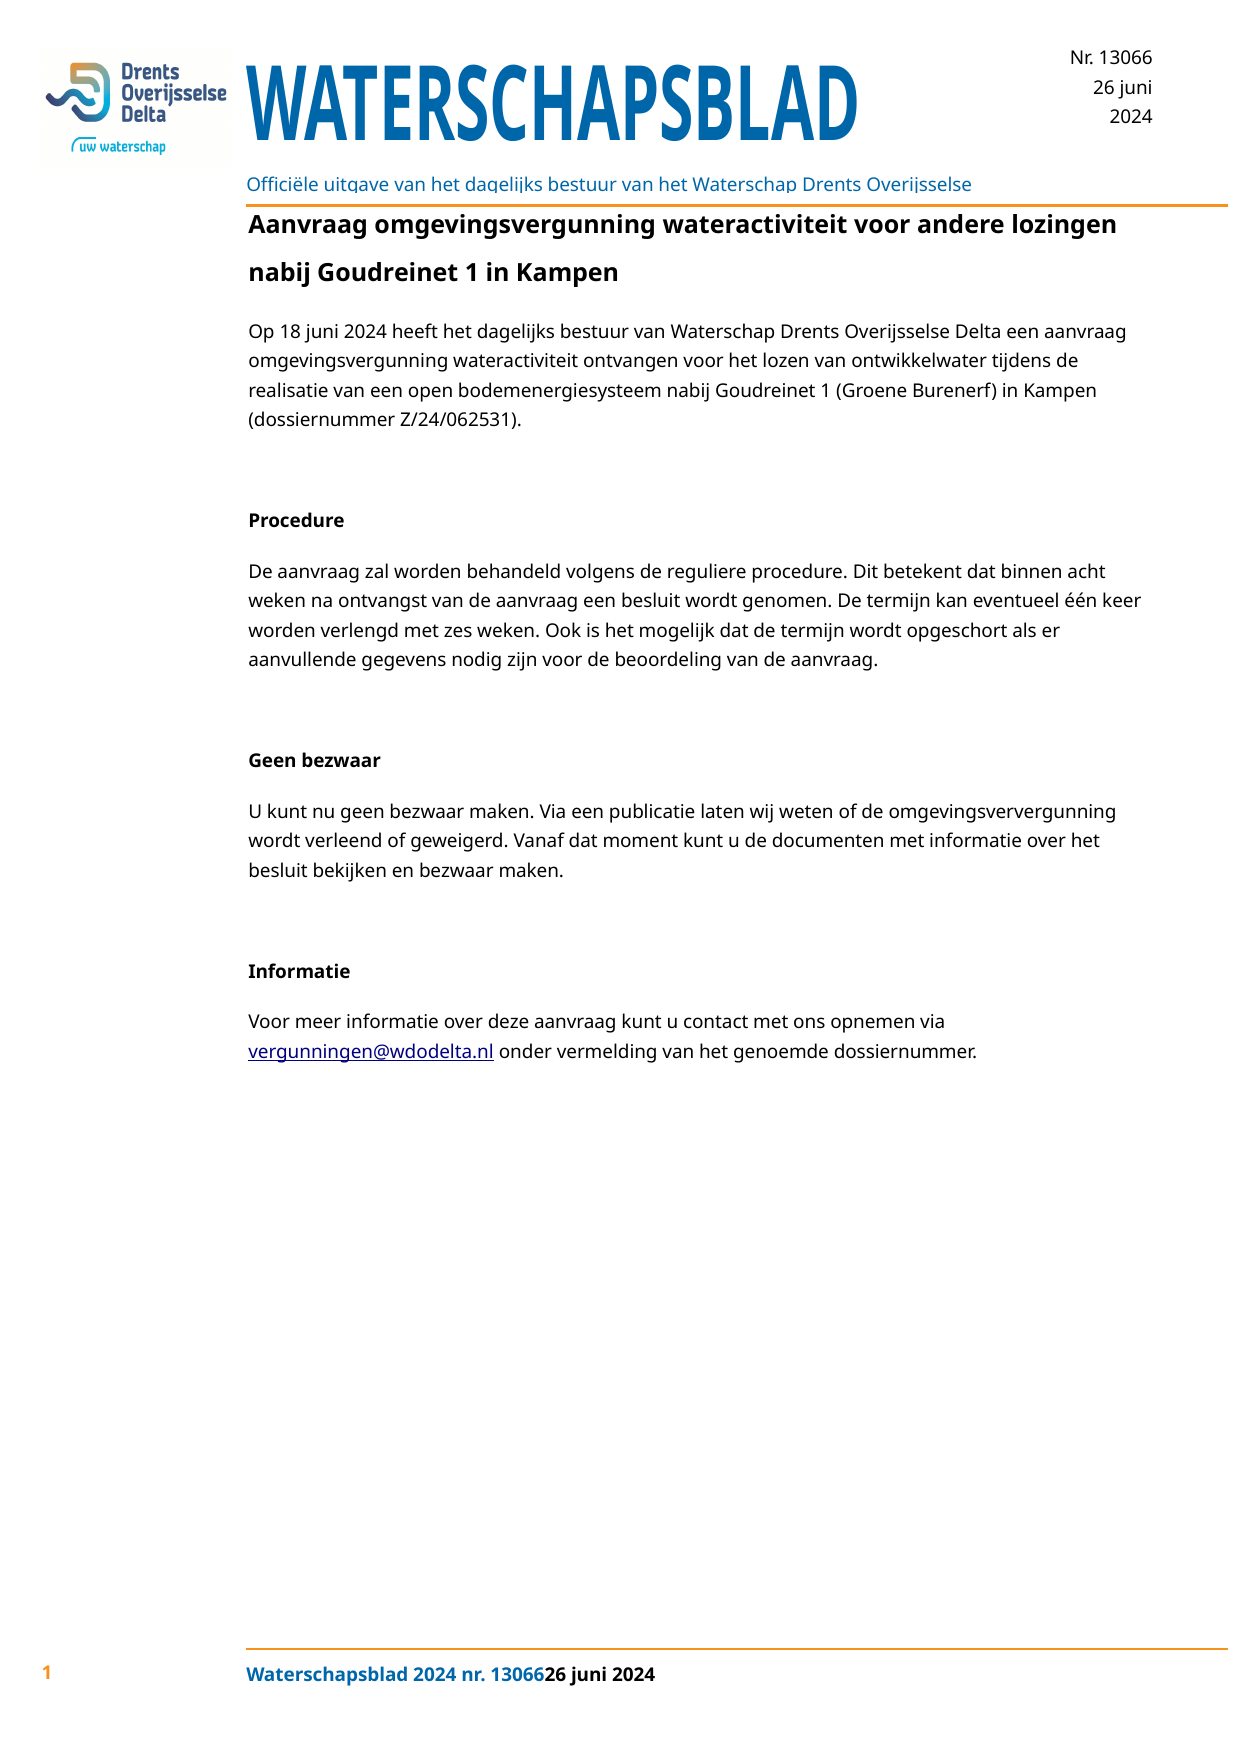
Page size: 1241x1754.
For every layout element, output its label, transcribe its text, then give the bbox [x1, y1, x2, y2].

text Aanvraag omgevingsvergunning wateractiviteit voor andere lozingen nabij Goudreinet 1 in Kampen [248, 207, 1152, 288]
text Op 18 juni 2024 heeft het dagelijks bestuur van Waterschap Drents Overijsselse Delta een aanvraag omgevingsvergunning wateractiviteit ontvangen voor het lozen van ontwikkelwater tijdens de realisatie van een open bodemenergiesysteem nabij Goudreinet 1 (Groene Burenerf) in Kampen (dossiernummer Z/24/062531). [248, 318, 1152, 432]
text U kunt nu geen bezwaar maken. Via een publicatie laten wij weten of de omgevingsververgunning wordt verleend of geweigerd. Vanaf dat moment kunt u de documenten met informatie over het besluit bekijken en bezwaar maken. [248, 798, 1152, 883]
text De aanvraag zal worden behandeld volgens de reguliere procedure. Dit betekent dat binnen acht weken na ontvangst van de aanvraag een besluit wordt genomen. De termijn kan eventueel één keer worden verlengd met zes weken. Ook is het mogelijk dat de termijn wordt opgeschort als er aanvullende gegevens nodig zijn voor de beoordeling van de aanvraag. [248, 558, 1152, 672]
text Informatie [248, 958, 1152, 984]
text Procedure [248, 507, 1152, 533]
picture [41, 47, 231, 172]
text Voor meer informatie over deze aanvraag kunt u contact met ons opnemen via vergunningen@wdodelta.nl onder vermelding van het genoemde dossiernummer. [248, 1008, 1152, 1064]
text Geen bezwaar [248, 747, 1152, 773]
